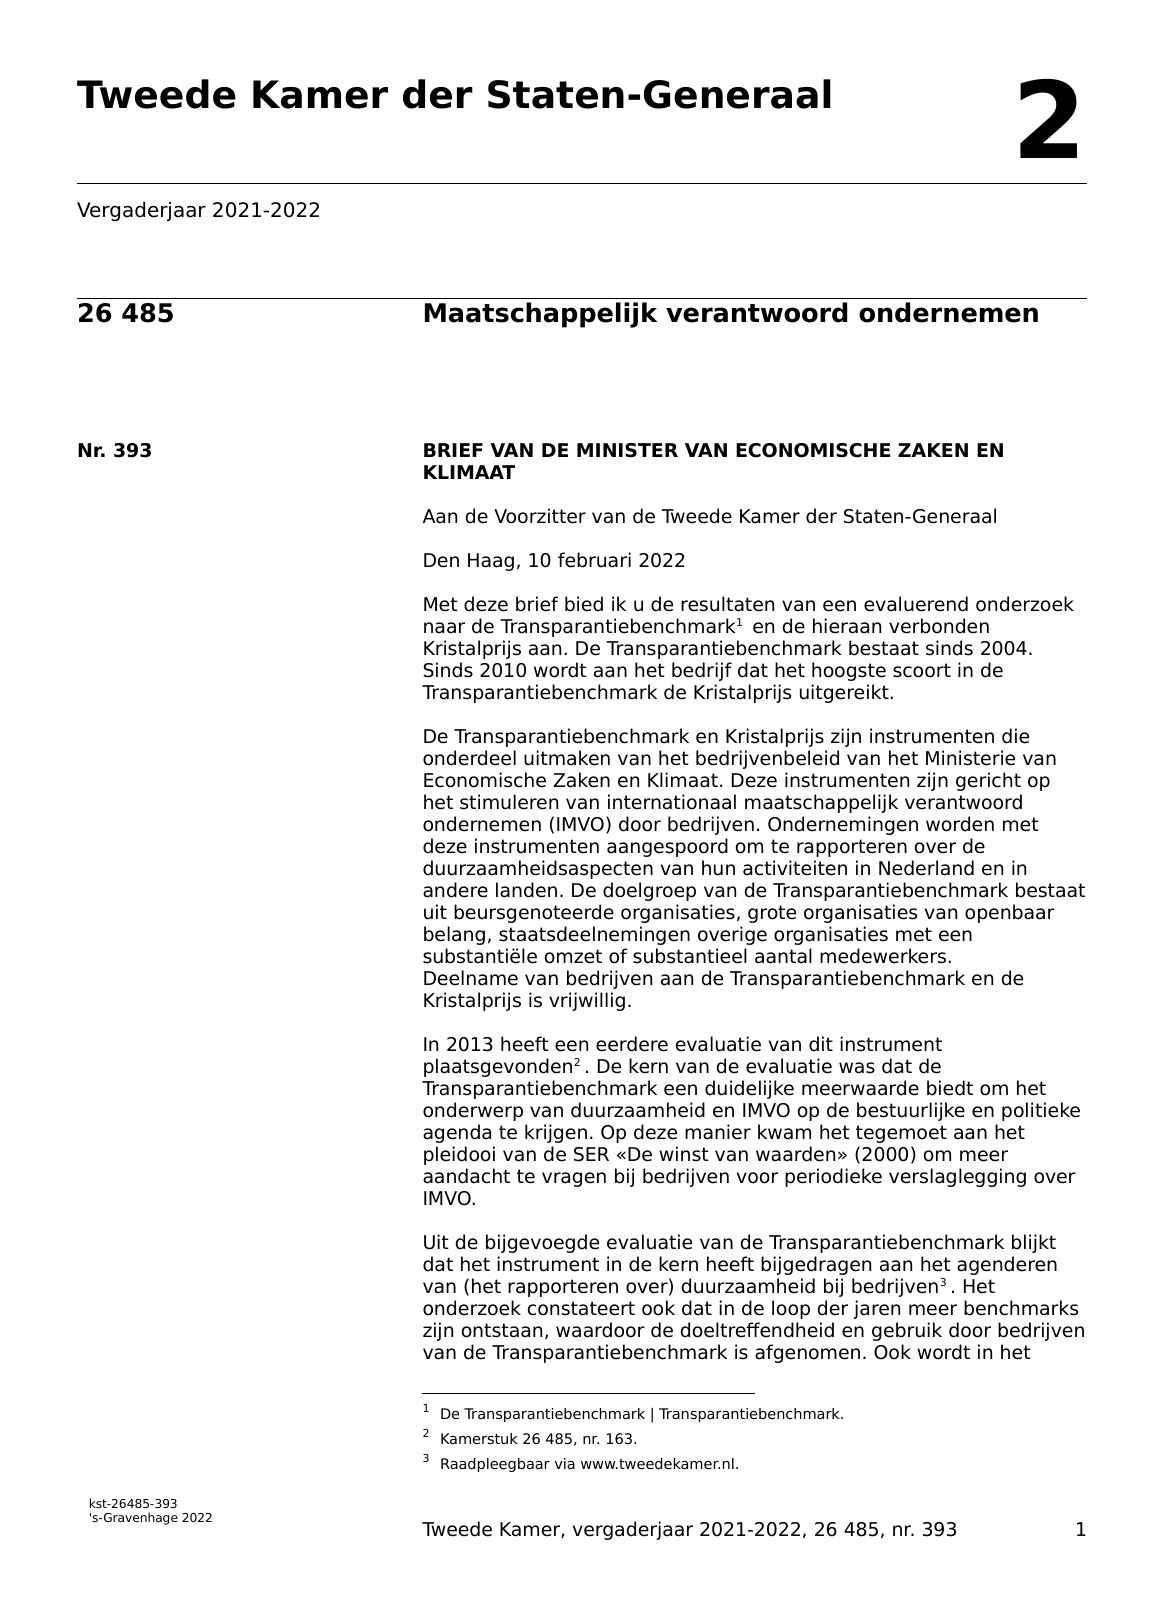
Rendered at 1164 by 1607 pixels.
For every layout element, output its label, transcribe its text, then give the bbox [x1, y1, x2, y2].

text Kamerstuk 26 485, nr. 163. [422, 1427, 1087, 1449]
table_cell Vergaderjaar 2021-2022 [77, 184, 1087, 298]
text De Transparantiebenchmark | Transparantiebenchmark. [422, 1402, 1087, 1424]
table_header Tweede Kamer der Staten-Generaal [77, 59, 886, 183]
text Raadpleegbaar via www.tweedekamer.nl. [422, 1452, 1087, 1474]
subtitle 26 485 Maatschappelijk verantwoord ondernemen [77, 299, 1087, 329]
text Met deze brief bied ik u de resultaten van een evaluerend onderzoek naar de Transparantiebenchmark en de hieraan verbonden Kristalprijs aan. De Transparantiebenchmark bestaat sinds 2004. Sinds 2010 wordt aan het bedrijf dat het hoogste scoort in de Transparantiebenchmark de Kristalprijs uitgereikt. [422, 594, 1087, 704]
text In 2013 heeft een eerdere evaluatie van dit instrument plaatsgevonden. De kern van de evaluatie was dat de Transparantiebenchmark een duidelijke meerwaarde biedt om het onderwerp van duurzaamheid en IMVO op de bestuurlijke en politieke agenda te krijgen. Op deze manier kwam het tegemoet aan het pleidooi van de SER «De winst van waarden» (2000) om meer aandacht te vragen bij bedrijven voor periodieke verslaglegging over IMVO. [422, 1034, 1087, 1210]
text Aan de Voorzitter van de Tweede Kamer der Staten-Generaal [422, 506, 1087, 528]
text Den Haag, 10 februari 2022 [422, 550, 1087, 572]
text Uit de bijgevoegde evaluatie van de Transparantiebenchmark blijkt dat het instrument in de kern heeft bijgedragen aan het agenderen van (het rapporteren over) duurzaamheid bij bedrijven. Het onderzoek constateert ook dat in de loop der jaren meer benchmarks zijn ontstaan, waardoor de doeltreffendheid en gebruik door bedrijven van de Transparantiebenchmark is afgenomen. Ook wordt in het [422, 1232, 1087, 1364]
text kst-26485-393 [88, 1497, 323, 1511]
subtitle Nr. 393 BRIEF VAN DE MINISTER VAN ECONOMISCHE ZAKEN EN KLIMAAT [77, 440, 1087, 484]
text Deelname van bedrijven aan de Transparantiebenchmark en de Kristalprijs is vrijwillig. [422, 968, 1087, 1012]
text De Transparantiebenchmark en Kristalprijs zijn instrumenten die onderdeel uitmaken van het bedrijvenbeleid van het Ministerie van Economische Zaken en Klimaat. Deze instrumenten zijn gericht op het stimuleren van internationaal maatschappelijk verantwoord ondernemen (IMVO) door bedrijven. Ondernemingen worden met deze instrumenten aangespoord om te rapporteren over de duurzaamheidsaspecten van hun activiteiten in Nederland en in andere landen. De doelgroep van de Transparantiebenchmark bestaat uit beursgenoteerde organisaties, grote organisaties van openbaar belang, staatsdeelnemingen overige organisaties met een substantiële omzet of substantieel aantal medewerkers. [422, 726, 1087, 968]
table_header 2 [886, 59, 1087, 183]
text 's-Gravenhage 2022 [88, 1511, 323, 1525]
